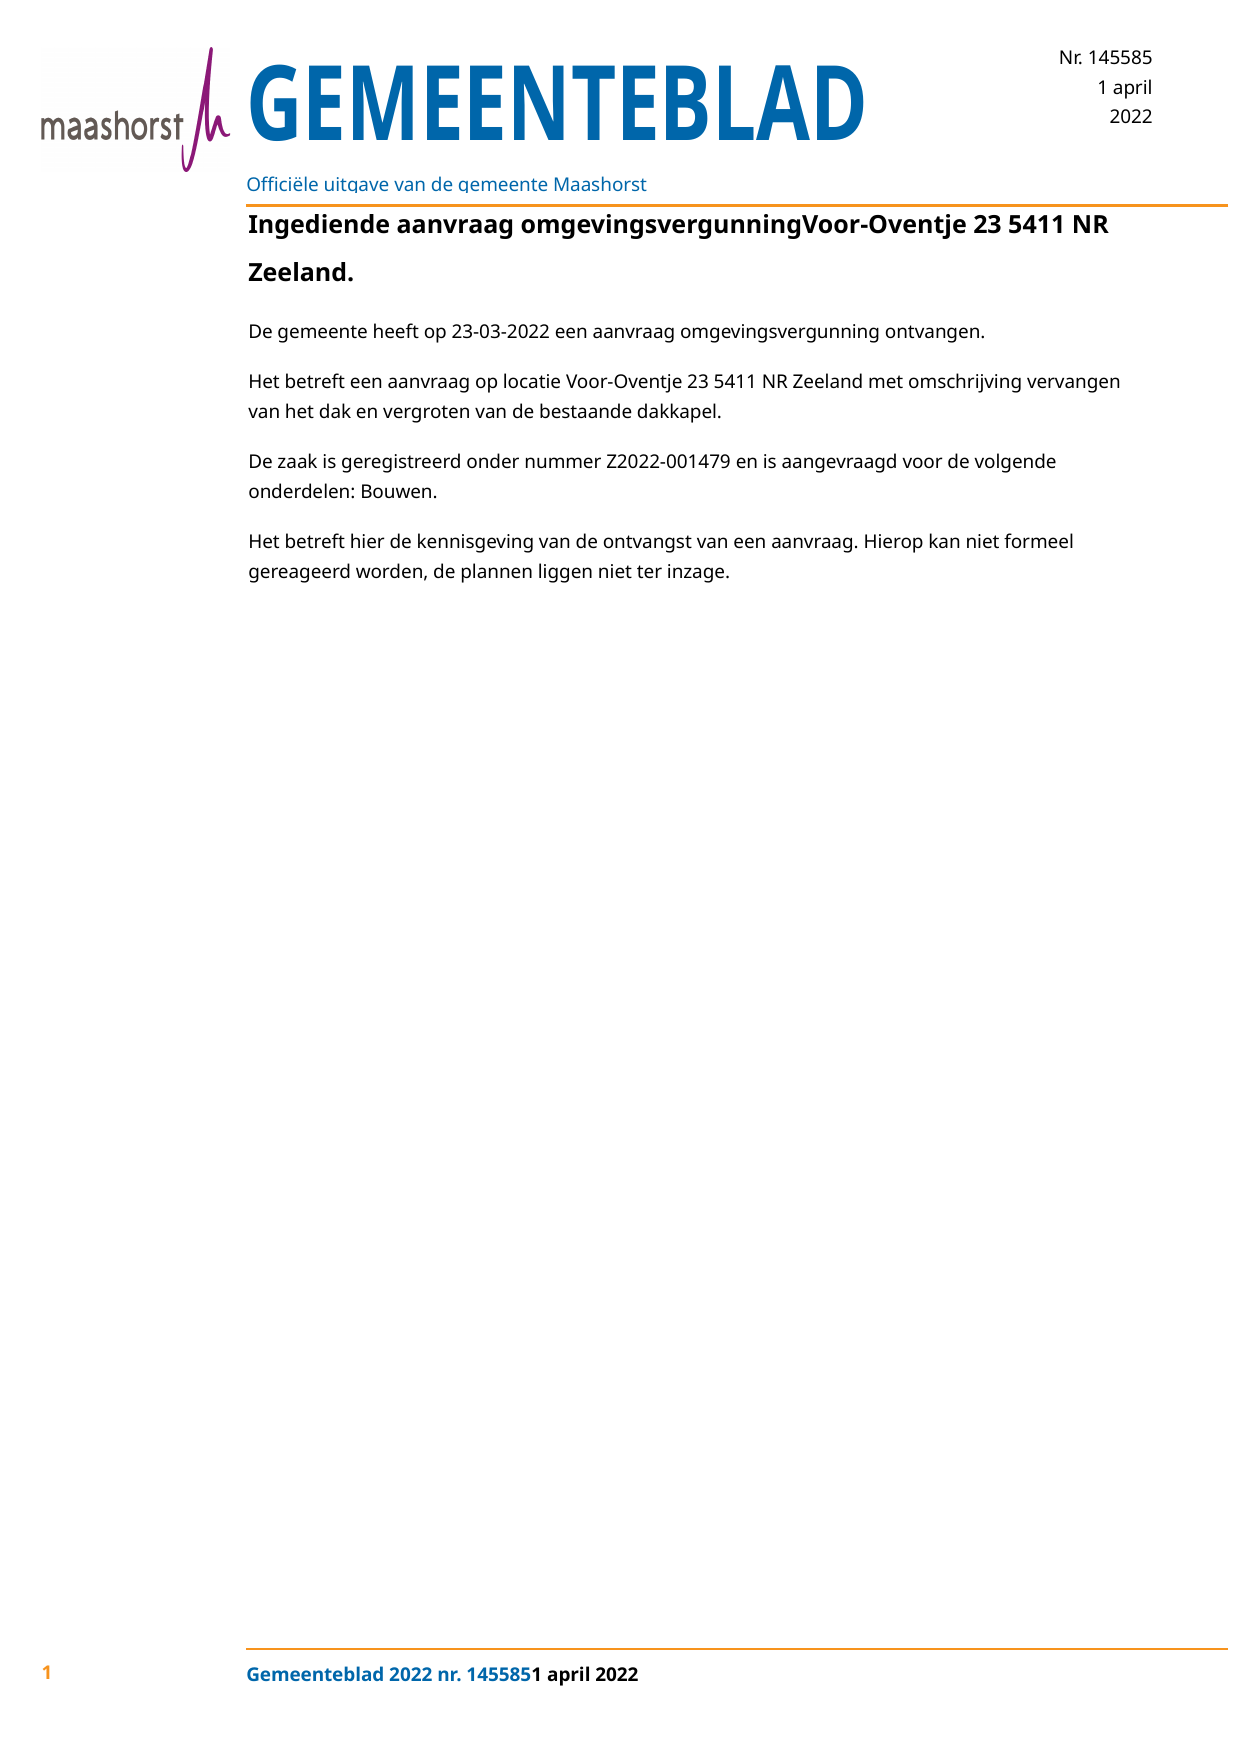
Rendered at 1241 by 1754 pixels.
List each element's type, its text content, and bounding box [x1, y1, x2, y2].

text Ingediende aanvraag omgevingsvergunningVoor-Oventje 23 5411 NR Zeeland. [248, 207, 1152, 288]
text Het betreft hier de kennisgeving van de ontvangst van een aanvraag. Hierop kan niet formeel gereageerd worden, de plannen liggen niet ter inzage. [248, 528, 1152, 584]
picture [41, 47, 231, 172]
text Het betreft een aanvraag op locatie Voor-Oventje 23 5411 NR Zeeland met omschrijving vervangen van het dak en vergroten van de bestaande dakkapel. [248, 368, 1152, 424]
text De gemeente heeft op 23-03-2022 een aanvraag omgevingsvergunning ontvangen. [248, 318, 1152, 344]
text De zaak is geregistreerd onder nummer Z2022-001479 en is aangevraagd voor de volgende onderdelen: Bouwen. [248, 448, 1152, 504]
